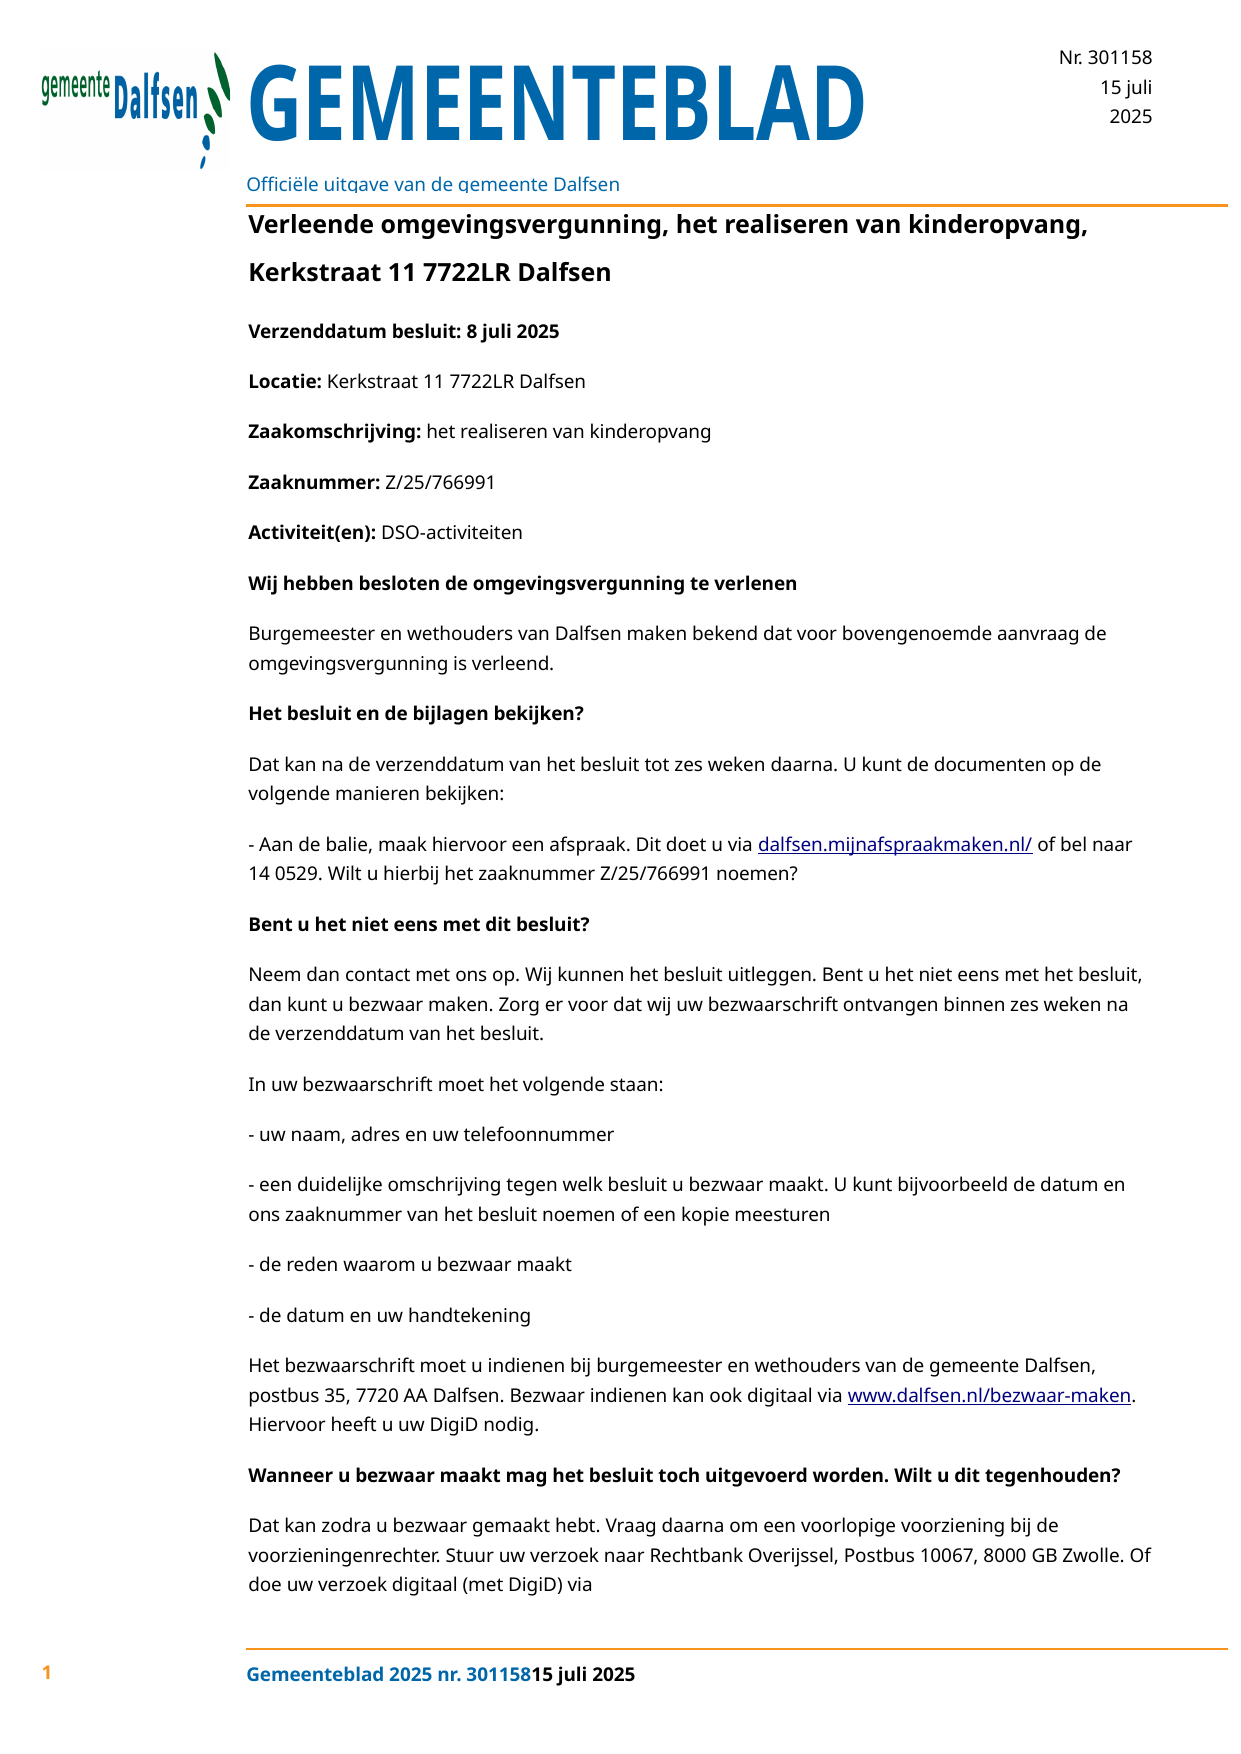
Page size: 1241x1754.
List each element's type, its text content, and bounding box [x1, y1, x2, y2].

text Locatie: Kerkstraat 11 7722LR Dalfsen [248, 368, 1152, 394]
text Wanneer u bezwaar maakt mag het besluit toch uitgevoerd worden. Wilt u dit tegenhouden? [248, 1462, 1152, 1488]
text - de datum en uw handtekening [248, 1302, 1152, 1328]
text - Aan de balie, maak hiervoor een afspraak. Dit doet u via dalfsen.mijnafspraakmaken.nl/ of bel naar 14 0529. Wilt u hierbij het zaaknummer Z/25/766991 noemen? [248, 831, 1152, 886]
text Verleende omgevingsvergunning, het realiseren van kinderopvang, Kerkstraat 11 7722LR Dalfsen [248, 207, 1152, 288]
text Bent u het niet eens met dit besluit? [248, 911, 1152, 937]
text Dat kan zodra u bezwaar gemaakt hebt. Vraag daarna om een voorlopige voorziening bij de voorzieningenrechter. Stuur uw verzoek naar Rechtbank Overijssel, Postbus 10067, 8000 GB Zwolle. Of doe uw verzoek digitaal (met DigiD) via [248, 1512, 1152, 1597]
text Het bezwaarschrift moet u indienen bij burgemeester en wethouders van de gemeente Dalfsen, postbus 35, 7720 AA Dalfsen. Bezwaar indienen kan ook digitaal via www.dalfsen.nl/bezwaar-maken. Hiervoor heeft u uw DigiD nodig. [248, 1352, 1152, 1437]
text Het besluit en de bijlagen bekijken? [248, 700, 1152, 726]
text Wij hebben besloten de omgevingsvergunning te verlenen [248, 570, 1152, 596]
text Verzenddatum besluit: 8 juli 2025 [248, 318, 1152, 344]
text Zaakomschrijving: het realiseren van kinderopvang [248, 419, 1152, 444]
text Burgemeester en wethouders van Dalfsen maken bekend dat voor bovengenoemde aanvraag de omgevingsvergunning is verleend. [248, 620, 1152, 676]
text Zaaknummer: Z/25/766991 [248, 469, 1152, 495]
text Neem dan contact met ons op. Wij kunnen het besluit uitleggen. Bent u het niet eens met het besluit, dan kunt u bezwaar maken. Zorg er voor dat wij uw bezwaarschrift ontvangen binnen zes weken na de verzenddatum van het besluit. [248, 961, 1152, 1046]
text Dat kan na de verzenddatum van het besluit tot zes weken daarna. U kunt de documenten op de volgende manieren bekijken: [248, 751, 1152, 806]
text Activiteit(en): DSO-activiteiten [248, 519, 1152, 545]
text In uw bezwaarschrift moet het volgende staan: [248, 1071, 1152, 1097]
text - uw naam, adres en uw telefoonnummer [248, 1121, 1152, 1147]
text - de reden waarom u bezwaar maakt [248, 1252, 1152, 1277]
text - een duidelijke omschrijving tegen welk besluit u bezwaar maakt. U kunt bijvoorbeeld de datum en ons zaaknummer van het besluit noemen of een kopie meesturen [248, 1172, 1152, 1227]
picture [41, 47, 231, 172]
